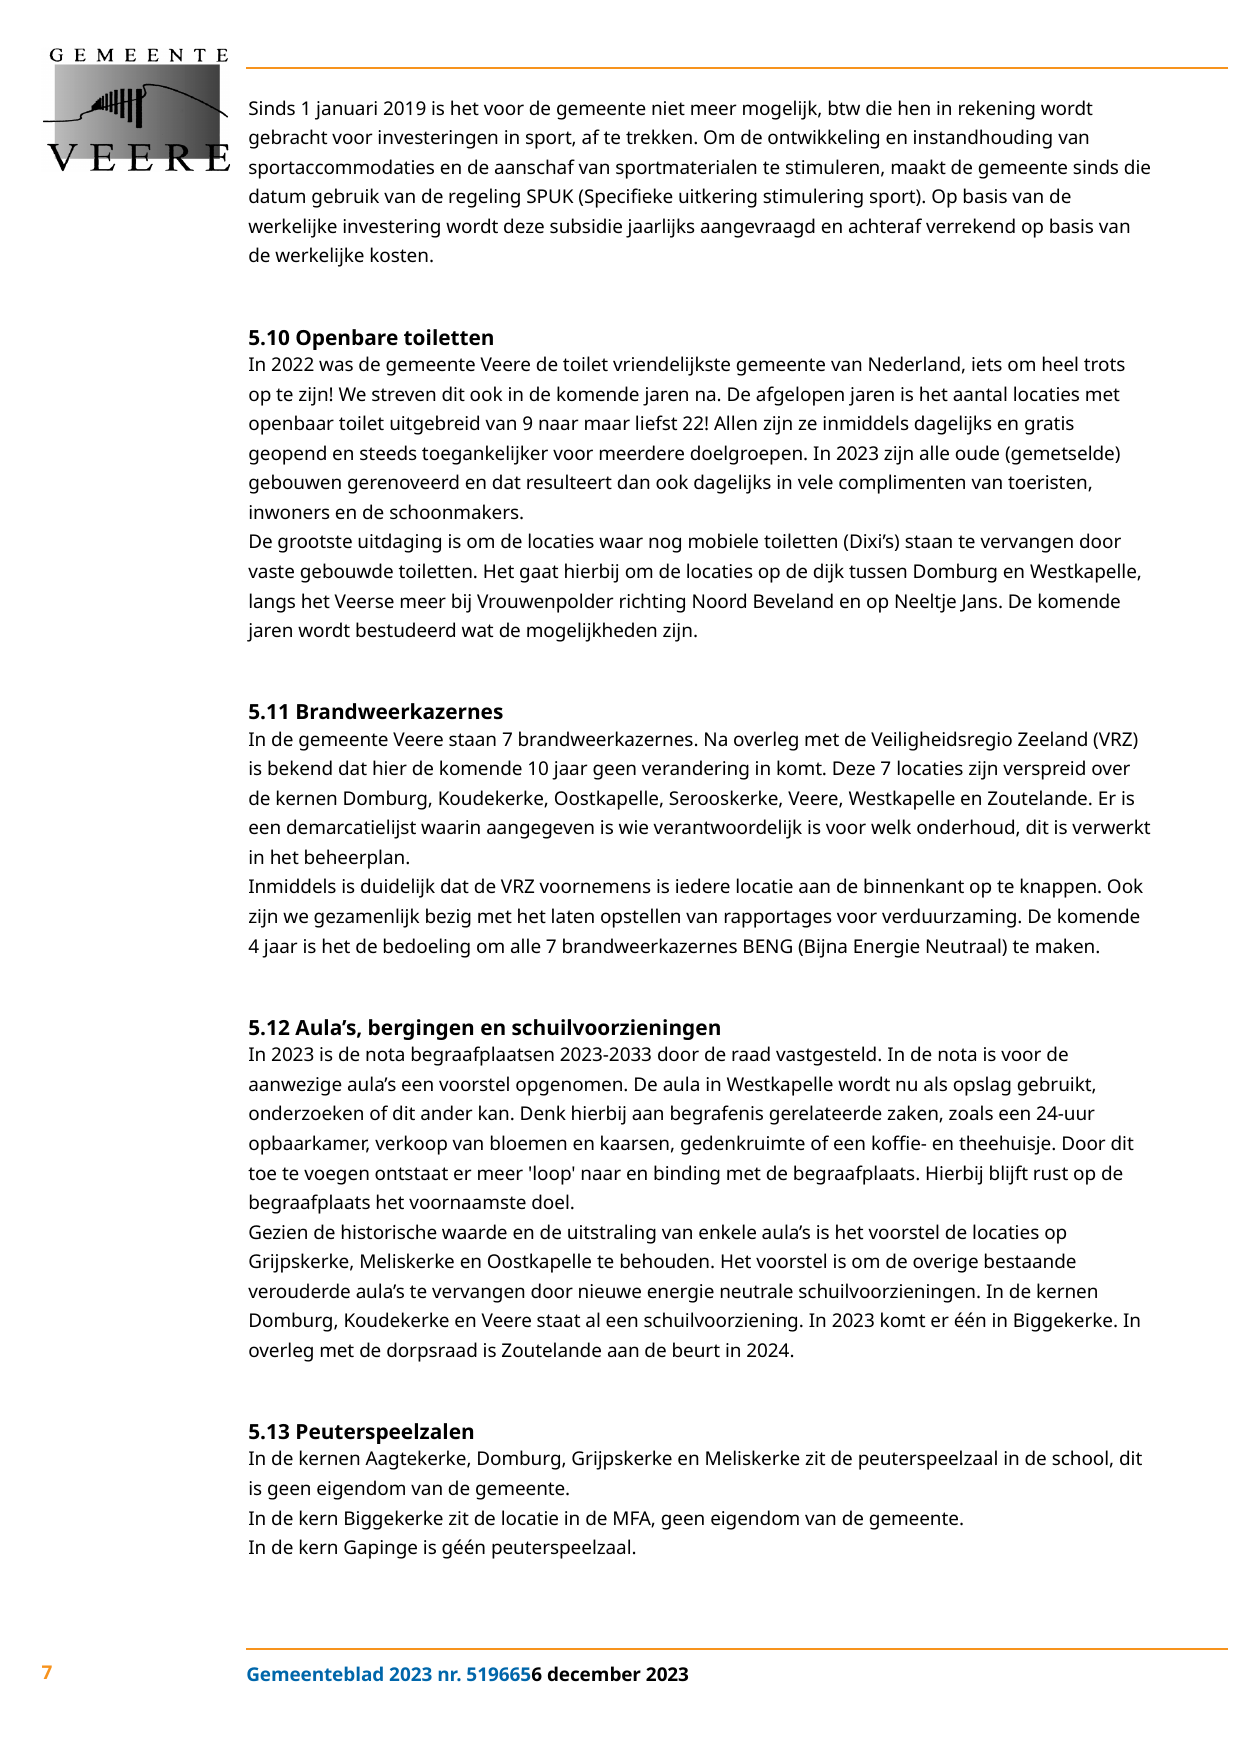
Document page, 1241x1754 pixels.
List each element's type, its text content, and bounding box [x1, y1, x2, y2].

text In de kern Biggekerke zit de locatie in de MFA, geen eigendom van de gemeente. [248, 1505, 1152, 1531]
text 5.13 Peuterspeelzalen [248, 1417, 1152, 1446]
text 5.11 Brandweerkazernes [248, 697, 1152, 726]
text De grootste uitdaging is om de locaties waar nog mobiele toiletten (Dixi’s) staan te vervangen door vaste gebouwde toiletten. Het gaat hierbij om de locaties op de dijk tussen Domburg en Westkapelle, langs het Veerse meer bij Vrouwenpolder richting Noord Beveland en op Neeltje Jans. De komende jaren wordt bestudeerd wat de mogelijkheden zijn. [248, 529, 1152, 643]
text 5.10 Openbare toiletten [248, 323, 1152, 351]
text Inmiddels is duidelijk dat de VRZ voornemens is iedere locatie aan de binnenkant op te knappen. Ook zijn we gezamenlijk bezig met het laten opstellen van rapportages voor verduurzaming. De komende 4 jaar is het de bedoeling om alle 7 brandweerkazernes BENG (Bijna Energie Neutraal) te maken. [248, 874, 1152, 959]
text Sinds 1 januari 2019 is het voor de gemeente niet meer mogelijk, btw die hen in rekening wordt gebracht voor investeringen in sport, af te trekken. Om de ontwikkeling en instandhouding van sportaccommodaties en de aanschaf van sportmaterialen te stimuleren, maakt de gemeente sinds die datum gebruik van de regeling SPUK (Specifieke uitkering stimulering sport). Op basis van de werkelijke investering wordt deze subsidie jaarlijks aangevraagd en achteraf verrekend op basis van de werkelijke kosten. [248, 95, 1152, 268]
text In 2023 is de nota begraafplaatsen 2023-2033 door de raad vastgesteld. In de nota is voor de aanwezige aula’s een voorstel opgenomen. De aula in Westkapelle wordt nu als opslag gebruikt, onderzoeken of dit ander kan. Denk hierbij aan begrafenis gerelateerde zaken, zoals een 24-uur opbaarkamer, verkoop van bloemen en kaarsen, gedenkruimte of een koffie- en theehuisje. Door dit toe te voegen ontstaat er meer 'loop' naar en binding met de begraafplaats. Hierbij blijft rust op de begraafplaats het voornaamste doel. [248, 1041, 1152, 1215]
picture [41, 47, 231, 172]
text 5.12 Aula’s, bergingen en schuilvoorzieningen [248, 1013, 1152, 1041]
text Gezien de historische waarde en de uitstraling van enkele aula’s is het voorstel de locaties op Grijpskerke, Meliskerke en Oostkapelle te behouden. Het voorstel is om de overige bestaande verouderde aula’s te vervangen door nieuwe energie neutrale schuilvoorzieningen. In de kernen Domburg, Koudekerke en Veere staat al een schuilvoorziening. In 2023 komt er één in Biggekerke. In overleg met de dorpsraad is Zoutelande aan de beurt in 2024. [248, 1219, 1152, 1363]
text In 2022 was de gemeente Veere de toilet vriendelijkste gemeente van Nederland, iets om heel trots op te zijn! We streven dit ook in de komende jaren na. De afgelopen jaren is het aantal locaties met openbaar toilet uitgebreid van 9 naar maar liefst 22! Allen zijn ze inmiddels dagelijks en gratis geopend en steeds toegankelijker voor meerdere doelgroepen. In 2023 zijn alle oude (gemetselde) gebouwen gerenoveerd en dat resulteert dan ook dagelijks in vele complimenten van toeristen, inwoners en de schoonmakers. [248, 351, 1152, 525]
text In de kern Gapinge is géén peuterspeelzaal. [248, 1534, 1152, 1560]
text In de gemeente Veere staan 7 brandweerkazernes. Na overleg met de Veiligheidsregio Zeeland (VRZ) is bekend dat hier de komende 10 jaar geen verandering in komt. Deze 7 locaties zijn verspreid over de kernen Domburg, Koudekerke, Oostkapelle, Serooskerke, Veere, Westkapelle en Zoutelande. Er is een demarcatielijst waarin aangegeven is wie verantwoordelijk is voor welk onderhoud, dit is verwerkt in het beheerplan. [248, 726, 1152, 870]
text In de kernen Aagtekerke, Domburg, Grijpskerke en Meliskerke zit de peuterspeelzaal in de school, dit is geen eigendom van de gemeente. [248, 1446, 1152, 1501]
